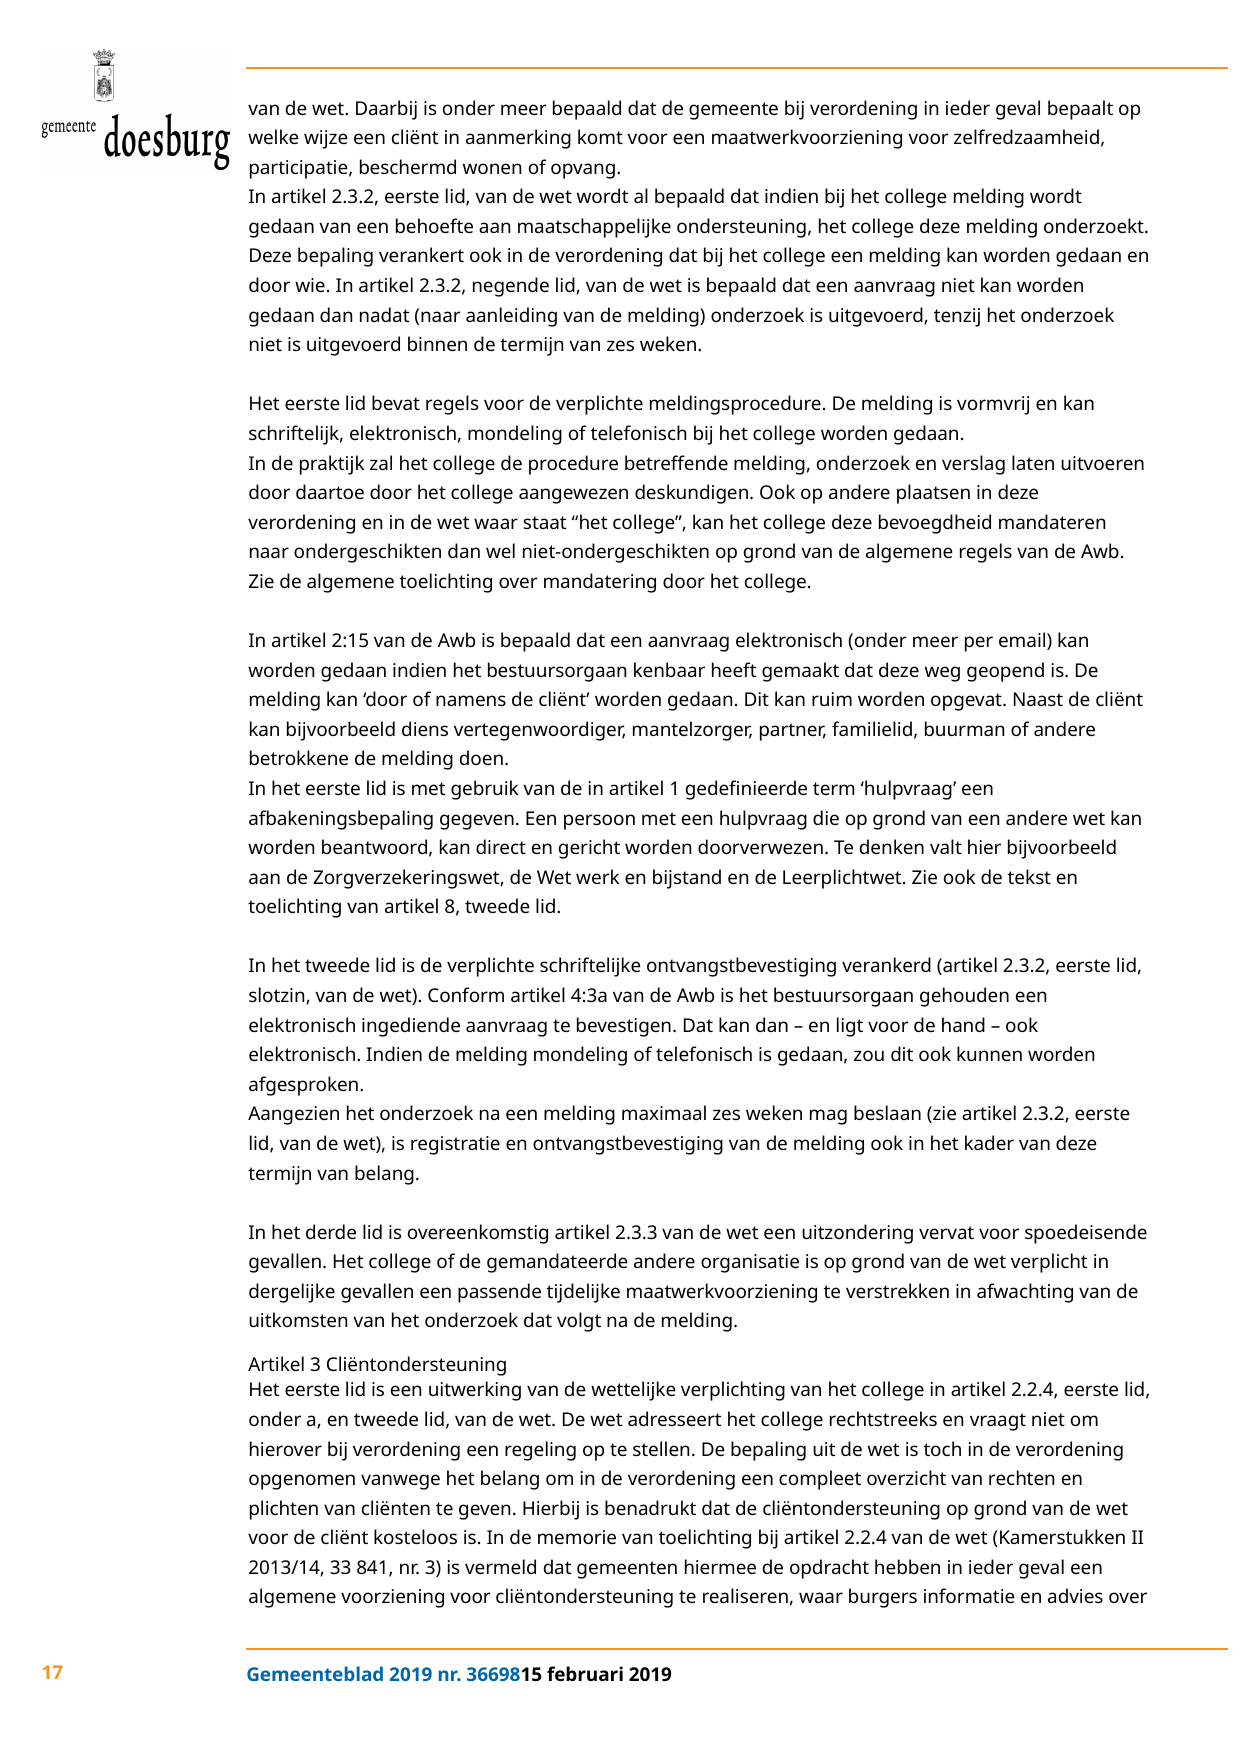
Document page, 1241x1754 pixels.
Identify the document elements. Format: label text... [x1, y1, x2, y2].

text Artikel 3 Cliëntondersteuning [248, 1351, 1152, 1377]
text van de wet. Daarbij is onder meer bepaald dat de gemeente bij verordening in ieder geval bepaalt op welke wijze een cliënt in aanmerking komt voor een maatwerkvoorziening voor zelfredzaamheid, participatie, beschermd wonen of opvang. [248, 95, 1152, 180]
text In het tweede lid is de verplichte schriftelijke ontvangstbevestiging verankerd (artikel 2.3.2, eerste lid, slotzin, van de wet). Conform artikel 4:3a van de Awb is het bestuursorgaan gehouden een elektronisch ingediende aanvraag te bevestigen. Dat kan dan – en ligt voor de hand – ook elektronisch. Indien de melding mondeling of telefonisch is gedaan, zou dit ook kunnen worden afgesproken. [248, 953, 1152, 1097]
text Zie de algemene toelichting over mandatering door het college. [248, 568, 1152, 594]
picture [41, 47, 231, 172]
text Aangezien het onderzoek na een melding maximaal zes weken mag beslaan (zie artikel 2.3.2, eerste lid, van de wet), is registratie en ontvangstbevestiging van de melding ook in het kader van deze termijn van belang. [248, 1101, 1152, 1186]
text In artikel 2.3.2, eerste lid, van de wet wordt al bepaald dat indien bij het college melding wordt gedaan van een behoefte aan maatschappelijke ondersteuning, het college deze melding onderzoekt. Deze bepaling verankert ook in de verordening dat bij het college een melding kan worden gedaan en door wie. In artikel 2.3.2, negende lid, van de wet is bepaald dat een aanvraag niet kan worden gedaan dan nadat (naar aanleiding van de melding) onderzoek is uitgevoerd, tenzij het onderzoek niet is uitgevoerd binnen de termijn van zes weken. [248, 183, 1152, 357]
text Het eerste lid is een uitwerking van de wettelijke verplichting van het college in artikel 2.2.4, eerste lid, onder a, en tweede lid, van de wet. De wet adresseert het college rechtstreeks en vraagt niet om hierover bij verordening een regeling op te stellen. De bepaling uit de wet is toch in de verordening opgenomen vanwege het belang om in de verordening een compleet overzicht van rechten en plichten van cliënten te geven. Hierbij is benadrukt dat de cliëntondersteuning op grond van de wet voor de cliënt kosteloos is. In de memorie van toelichting bij artikel 2.2.4 van de wet (Kamerstukken II 2013/14, 33 841, nr. 3) is vermeld dat gemeenten hiermee de opdracht hebben in ieder geval een algemene voorziening voor cliëntondersteuning te realiseren, waar burgers informatie en advies over [248, 1377, 1152, 1609]
text In de praktijk zal het college de procedure betreffende melding, onderzoek en verslag laten uitvoeren door daartoe door het college aangewezen deskundigen. Ook op andere plaatsen in deze verordening en in de wet waar staat “het college”, kan het college deze bevoegdheid mandateren naar ondergeschikten dan wel niet-ondergeschikten op grond van de algemene regels van de Awb. [248, 450, 1152, 564]
text In het eerste lid is met gebruik van de in artikel 1 gedefinieerde term ‘hulpvraag’ een afbakeningsbepaling gegeven. Een persoon met een hulpvraag die op grond van een andere wet kan worden beantwoord, kan direct en gericht worden doorverwezen. Te denken valt hier bijvoorbeeld aan de Zorgverzekeringswet, de Wet werk en bijstand en de Leerplichtwet. Zie ook de tekst en toelichting van artikel 8, tweede lid. [248, 775, 1152, 919]
text Het eerste lid bevat regels voor de verplichte meldingsprocedure. De melding is vormvrij en kan schriftelijk, elektronisch, mondeling of telefonisch bij het college worden gedaan. [248, 391, 1152, 446]
text In artikel 2:15 van de Awb is bepaald dat een aanvraag elektronisch (onder meer per email) kan worden gedaan indien het bestuursorgaan kenbaar heeft gemaakt dat deze weg geopend is. De melding kan ‘door of namens de cliënt’ worden gedaan. Dit kan ruim worden opgevat. Naast de cliënt kan bijvoorbeeld diens vertegenwoordiger, mantelzorger, partner, familielid, buurman of andere betrokkene de melding doen. [248, 627, 1152, 771]
text In het derde lid is overeenkomstig artikel 2.3.3 van de wet een uitzondering vervat voor spoedeisende gevallen. Het college of de gemandateerde andere organisatie is op grond van de wet verplicht in dergelijke gevallen een passende tijdelijke maatwerkvoorziening te verstrekken in afwachting van de uitkomsten van het onderzoek dat volgt na de melding. [248, 1219, 1152, 1333]
